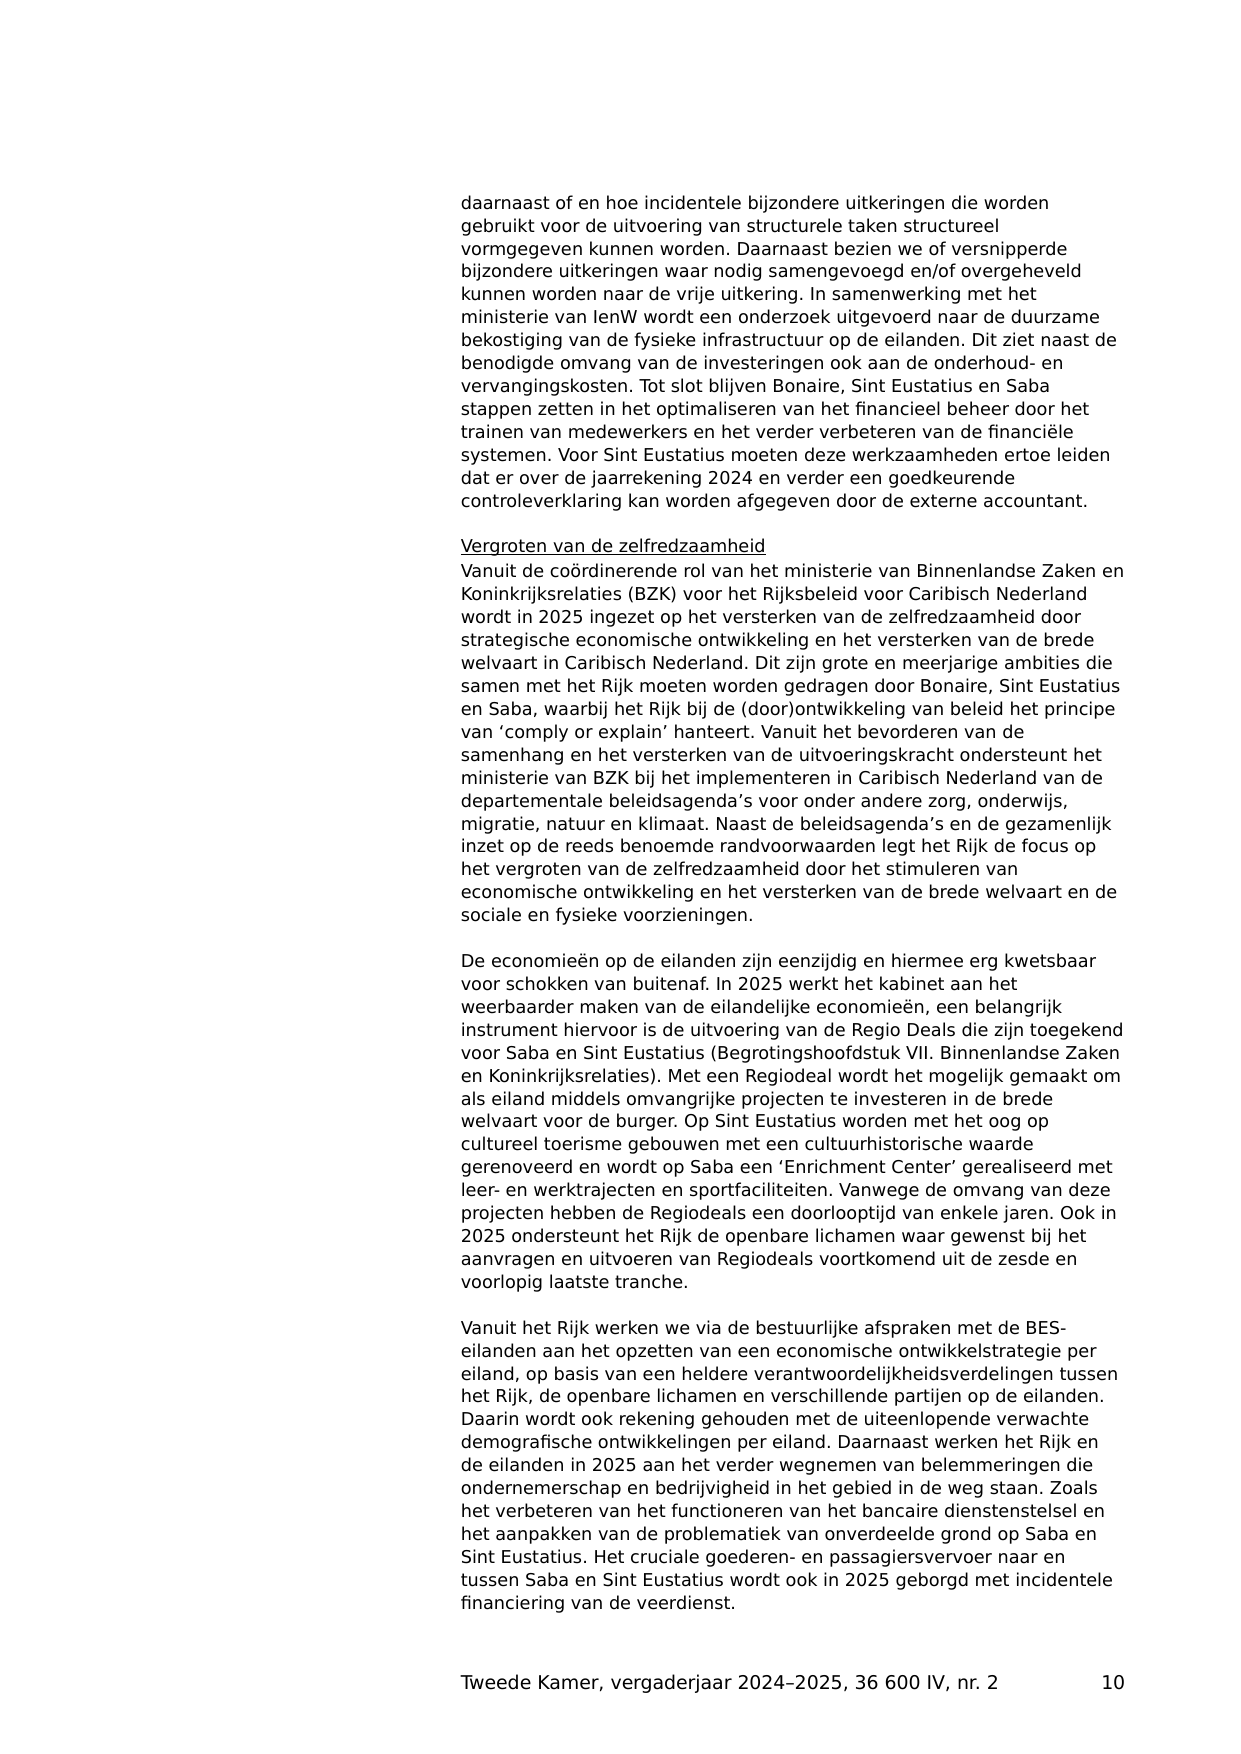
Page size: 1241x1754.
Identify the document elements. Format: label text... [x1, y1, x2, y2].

text Vergroten van de zelfredzaamheid [461, 534, 1125, 557]
text Vanuit het Rijk werken we via de bestuurlijke afspraken met de BES-eilanden aan het opzetten van een economische ontwikkelstrategie per eiland, op basis van een heldere verantwoordelijkheidsverdelingen tussen het Rijk, de openbare lichamen en verschillende partijen op de eilanden. Daarin wordt ook rekening gehouden met de uiteenlopende verwachte demografische ontwikkelingen per eiland. Daarnaast werken het Rijk en de eilanden in 2025 aan het verder wegnemen van belemmeringen die ondernemerschap en bedrijvigheid in het gebied in de weg staan. Zoals het verbeteren van het functioneren van het bancaire dienstenstelsel en het aanpakken van de problematiek van onverdeelde grond op Saba en Sint Eustatius. Het cruciale goederen- en passagiersvervoer naar en tussen Saba en Sint Eustatius wordt ook in 2025 geborgd met incidentele financiering van de veerdienst. [461, 1316, 1125, 1614]
text De economieën op de eilanden zijn eenzijdig en hiermee erg kwetsbaar voor schokken van buitenaf. In 2025 werkt het kabinet aan het weerbaarder maken van de eilandelijke economieën, een belangrijk instrument hiervoor is de uitvoering van de Regio Deals die zijn toegekend voor Saba en Sint Eustatius (Begrotingshoofdstuk VII. Binnenlandse Zaken en Koninkrijksrelaties). Met een Regiodeal wordt het mogelijk gemaakt om als eiland middels omvangrijke projecten te investeren in de brede welvaart voor de burger. Op Sint Eustatius worden met het oog op cultureel toerisme gebouwen met een cultuurhistorische waarde gerenoveerd en wordt op Saba een ‘Enrichment Center’ gerealiseerd met leer- en werktrajecten en sportfaciliteiten. Vanwege de omvang van deze projecten hebben de Regiodeals een doorlooptijd van enkele jaren. Ook in 2025 ondersteunt het Rijk de openbare lichamen waar gewenst bij het aanvragen en uitvoeren van Regiodeals voortkomend uit de zesde en voorlopig laatste tranche. [461, 949, 1125, 1293]
text daarnaast of en hoe incidentele bijzondere uitkeringen die worden gebruikt voor de uitvoering van structurele taken structureel vormgegeven kunnen worden. Daarnaast bezien we of versnipperde bijzondere uitkeringen waar nodig samengevoegd en/of overgeheveld kunnen worden naar de vrije uitkering. In samenwerking met het ministerie van IenW wordt een onderzoek uitgevoerd naar de duurzame bekostiging van de fysieke infrastructuur op de eilanden. Dit ziet naast de benodigde omvang van de investeringen ook aan de onderhoud- en vervangingskosten. Tot slot blijven Bonaire, Sint Eustatius en Saba stappen zetten in het optimaliseren van het financieel beheer door het trainen van medewerkers en het verder verbeteren van de financiële systemen. Voor Sint Eustatius moeten deze werkzaamheden ertoe leiden dat er over de jaarrekening 2024 en verder een goedkeurende controleverklaring kan worden afgegeven door de externe accountant. [461, 191, 1125, 512]
text Vanuit de coördinerende rol van het ministerie van Binnenlandse Zaken en Koninkrijksrelaties (BZK) voor het Rijksbeleid voor Caribisch Nederland wordt in 2025 ingezet op het versterken van de zelfredzaamheid door strategische economische ontwikkeling en het versterken van de brede welvaart in Caribisch Nederland. Dit zijn grote en meerjarige ambities die samen met het Rijk moeten worden gedragen door Bonaire, Sint Eustatius en Saba, waarbij het Rijk bij de (door)ontwikkeling van beleid het principe van ‘comply or explain’ hanteert. Vanuit het bevorderen van de samenhang en het versterken van de uitvoeringskracht ondersteunt het ministerie van BZK bij het implementeren in Caribisch Nederland van de departementale beleidsagenda’s voor onder andere zorg, onderwijs, migratie, natuur en klimaat. Naast de beleidsagenda’s en de gezamenlijk inzet op de reeds benoemde randvoorwaarden legt het Rijk de focus op het vergroten van de zelfredzaamheid door het stimuleren van economische ontwikkeling en het versterken van de brede welvaart en de sociale en fysieke voorzieningen. [461, 559, 1125, 926]
